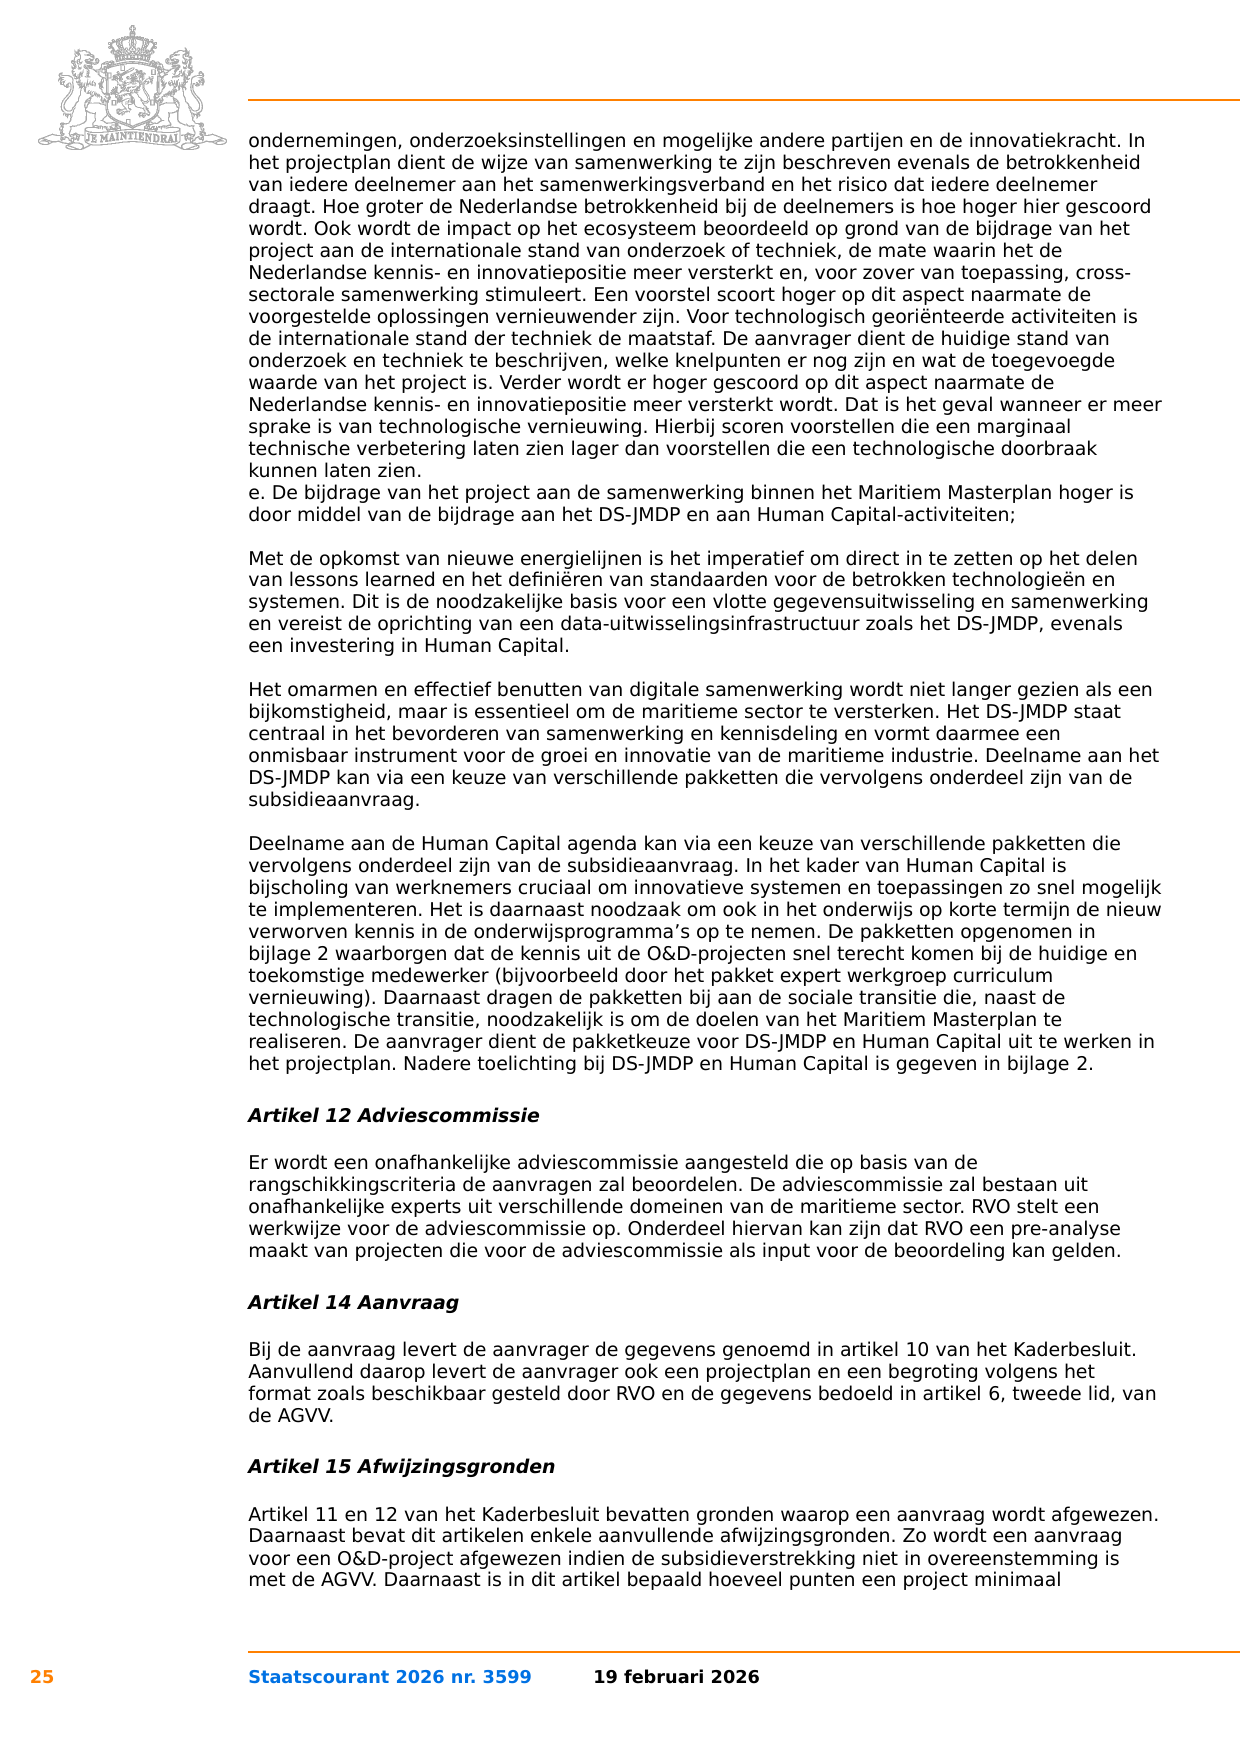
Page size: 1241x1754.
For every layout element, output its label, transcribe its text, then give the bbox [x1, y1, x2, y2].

subtitle Artikel 15 Afwijzingsgronden [248, 1456, 1163, 1478]
text Met de opkomst van nieuwe energielijnen is het imperatief om direct in te zetten op het delen van lessons learned en het definiëren van standaarden voor de betrokken technologieën en systemen. Dit is de noodzakelijke basis voor een vlotte gegevensuitwisseling en samenwerking en vereist de oprichting van een data-uitwisselingsinfrastructuur zoals het DS-JMDP, evenals een investering in Human Capital. [248, 547, 1163, 657]
text Deelname aan de Human Capital agenda kan via een keuze van verschillende pakketten die vervolgens onderdeel zijn van de subsidieaanvraag. In het kader van Human Capital is bijscholing van werknemers cruciaal om innovatieve systemen en toepassingen zo snel mogelijk te implementeren. Het is daarnaast noodzaak om ook in het onderwijs op korte termijn de nieuw verworven kennis in de onderwijsprogramma’s op te nemen. De pakketten opgenomen in bijlage 2 waarborgen dat de kennis uit de O&D-projecten snel terecht komen bij de huidige en toekomstige medewerker (bijvoorbeeld door het pakket expert werkgroep curriculum vernieuwing). Daarnaast dragen de pakketten bij aan de sociale transitie die, naast de technologische transitie, noodzakelijk is om de doelen van het Maritiem Masterplan te realiseren. De aanvrager dient de pakketkeuze voor DS-JMDP en Human Capital uit te werken in het projectplan. Nadere toelichting bij DS-JMDP en Human Capital is gegeven in bijlage 2. [248, 833, 1163, 1075]
text e. De bijdrage van het project aan de samenwerking binnen het Maritiem Masterplan hoger is door middel van de bijdrage aan het DS-JMDP en aan Human Capital-activiteiten; [248, 482, 1163, 526]
subtitle Artikel 14 Aanvraag [248, 1292, 1163, 1313]
picture [38, 25, 227, 150]
text ondernemingen, onderzoeksinstellingen en mogelijke andere partijen en de innovatiekracht. In het projectplan dient de wijze van samenwerking te zijn beschreven evenals de betrokkenheid van iedere deelnemer aan het samenwerkingsverband en het risico dat iedere deelnemer draagt. Hoe groter de Nederlandse betrokkenheid bij de deelnemers is hoe hoger hier gescoord wordt. Ook wordt de impact op het ecosysteem beoordeeld op grond van de bijdrage van het project aan de internationale stand van onderzoek of techniek, de mate waarin het de Nederlandse kennis- en innovatiepositie meer versterkt en, voor zover van toepassing, cross-sectorale samenwerking stimuleert. Een voorstel scoort hoger op dit aspect naarmate de voorgestelde oplossingen vernieuwender zijn. Voor technologisch georiënteerde activiteiten is de internationale stand der techniek de maatstaf. De aanvrager dient de huidige stand van onderzoek en techniek te beschrijven, welke knelpunten er nog zijn en wat de toegevoegde waarde van het project is. Verder wordt er hoger gescoord op dit aspect naarmate de Nederlandse kennis- en innovatiepositie meer versterkt wordt. Dat is het geval wanneer er meer sprake is van technologische vernieuwing. Hierbij scoren voorstellen die een marginaal technische verbetering laten zien lager dan voorstellen die een technologische doorbraak kunnen laten zien. [248, 130, 1163, 482]
text Het omarmen en effectief benutten van digitale samenwerking wordt niet langer gezien als een bijkomstigheid, maar is essentieel om de maritieme sector te versterken. Het DS-JMDP staat centraal in het bevorderen van samenwerking en kennisdeling en vormt daarmee een onmisbaar instrument voor de groei en innovatie van de maritieme industrie. Deelname aan het DS-JMDP kan via een keuze van verschillende pakketten die vervolgens onderdeel zijn van de subsidieaanvraag. [248, 679, 1163, 811]
text Bij de aanvraag levert de aanvrager de gegevens genoemd in artikel 10 van het Kaderbesluit. Aanvullend daarop levert de aanvrager ook een projectplan en een begroting volgens het format zoals beschikbaar gesteld door RVO en de gegevens bedoeld in artikel 6, tweede lid, van de AGVV. [248, 1338, 1163, 1426]
subtitle Artikel 12 Adviescommissie [248, 1105, 1163, 1127]
text Artikel 11 en 12 van het Kaderbesluit bevatten gronden waarop een aanvraag wordt afgewezen. Daarnaast bevat dit artikelen enkele aanvullende afwijzingsgronden. Zo wordt een aanvraag voor een O&D-project afgewezen indien de subsidieverstrekking niet in overeenstemming is met de AGVV. Daarnaast is in dit artikel bepaald hoeveel punten een project minimaal [248, 1503, 1163, 1591]
text Er wordt een onafhankelijke adviescommissie aangesteld die op basis van de rangschikkingscriteria de aanvragen zal beoordelen. De adviescommissie zal bestaan uit onafhankelijke experts uit verschillende domeinen van de maritieme sector. RVO stelt een werkwijze voor de adviescommissie op. Onderdeel hiervan kan zijn dat RVO een pre-analyse maakt van projecten die voor de adviescommissie als input voor de beoordeling kan gelden. [248, 1152, 1163, 1262]
